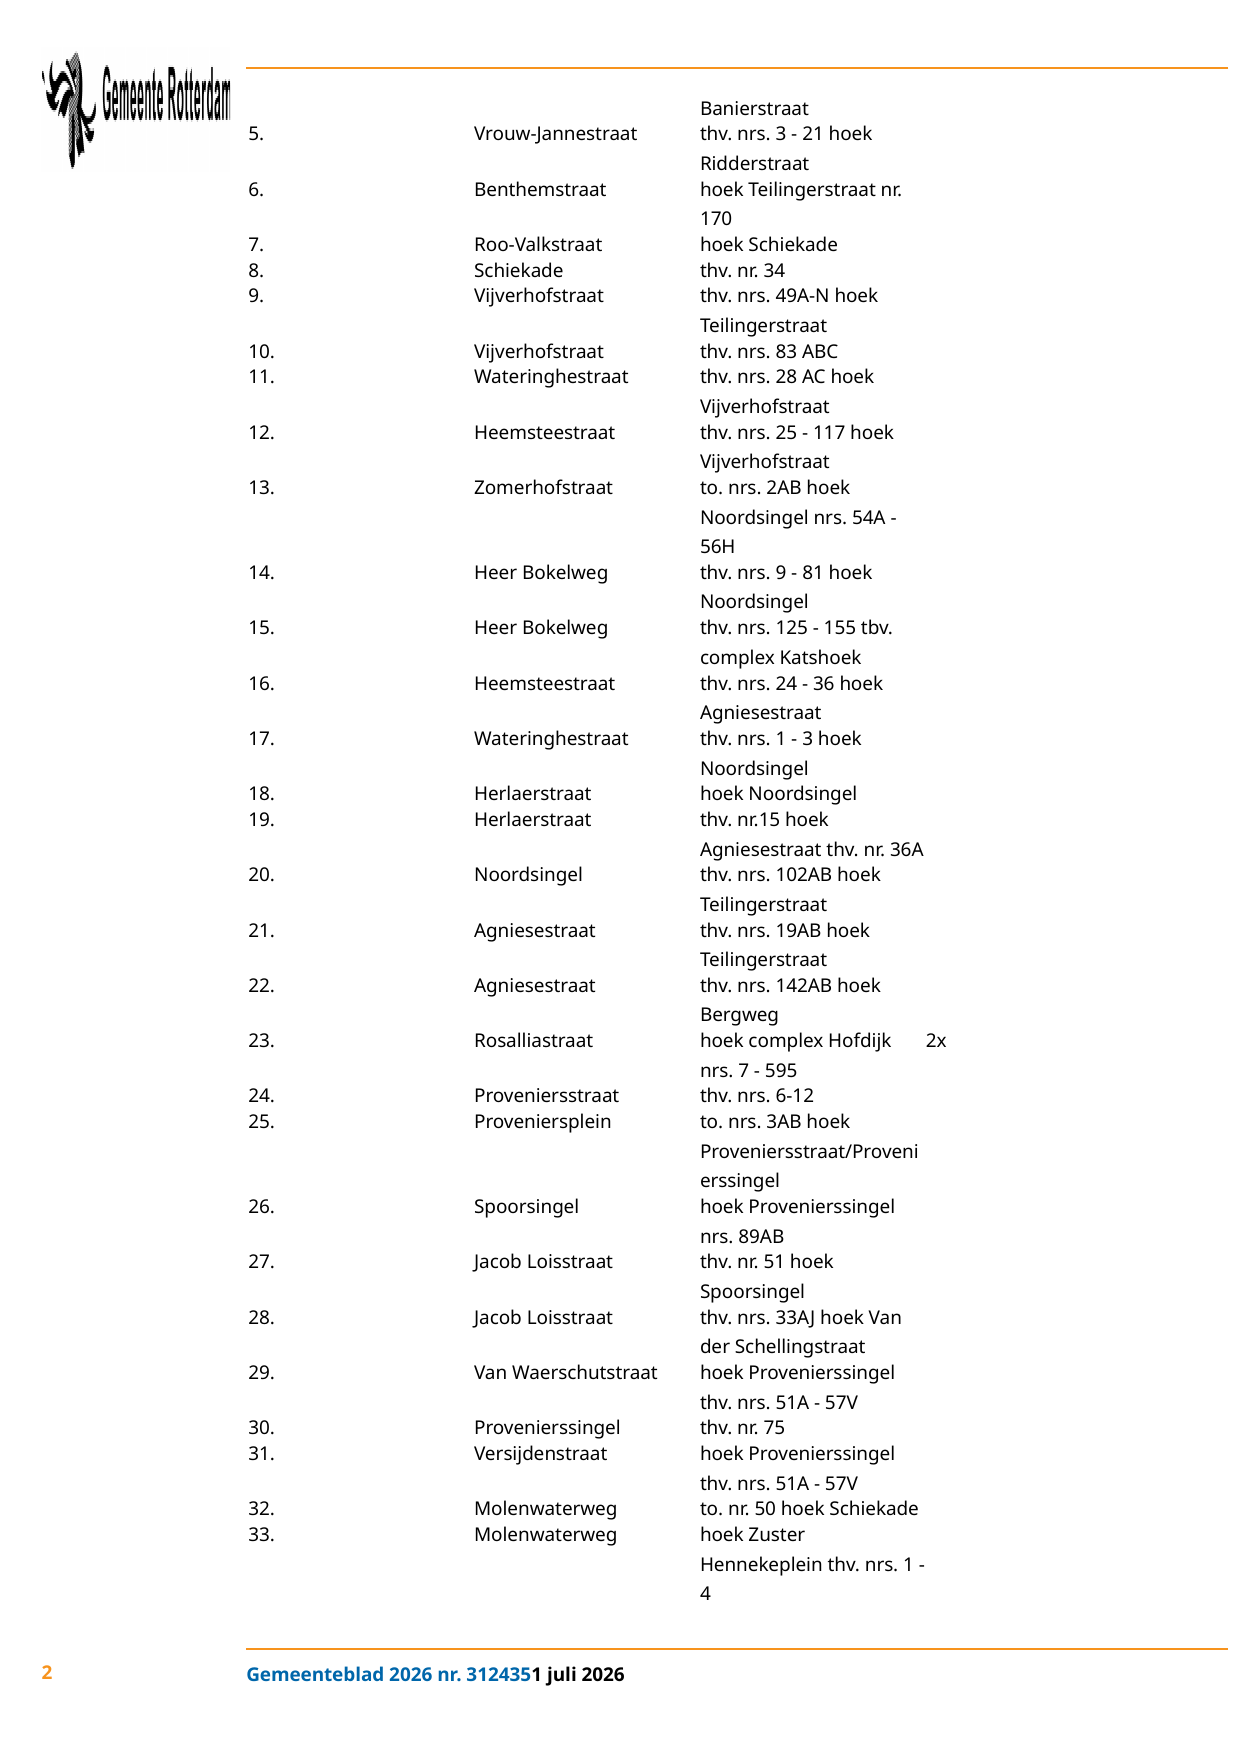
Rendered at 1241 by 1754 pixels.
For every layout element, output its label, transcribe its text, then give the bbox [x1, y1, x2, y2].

table_cell thv. nrs. 19AB hoek Teilingerstraat [700, 917, 926, 972]
table_cell thv. nrs. 102AB hoek Teilingerstraat [700, 861, 926, 917]
table_cell Herlaerstraat [474, 780, 700, 806]
table_cell [926, 121, 1152, 176]
table_cell to. nrs. 2AB hoek Noordsingel nrs. 54A - 56H [700, 474, 926, 559]
table_cell [926, 861, 1152, 917]
table_cell thv. nr. 34 [700, 257, 926, 283]
table_cell 33. [248, 1521, 474, 1606]
table_cell [926, 917, 1152, 972]
table_cell 8. [248, 257, 474, 283]
table_cell thv. nrs. 142AB hoek Bergweg [700, 972, 926, 1027]
table_cell 5. [248, 121, 474, 176]
table_cell [474, 95, 700, 121]
table_cell Rosalliastraat [474, 1028, 700, 1083]
table_cell 30. [248, 1415, 474, 1440]
table_cell [926, 1359, 1152, 1414]
table_cell thv. nrs. 25 - 117 hoek Vijverhofstraat [700, 419, 926, 474]
table_cell hoek Noordsingel [700, 780, 926, 806]
table_cell 11. [248, 364, 474, 419]
table_cell hoek Schiekade [700, 231, 926, 257]
table_cell Wateringhestraat [474, 364, 700, 419]
table_cell [926, 176, 1152, 231]
table_cell [926, 1440, 1152, 1496]
table_cell Vrouw-Jannestraat [474, 121, 700, 176]
table_cell thv. nr.15 hoek Agniesestraat thv. nr. 36A [700, 806, 926, 861]
table_cell 6. [248, 176, 474, 231]
table_cell thv. nrs. 3 - 21 hoek Ridderstraat [700, 121, 926, 176]
table_cell 15. [248, 615, 474, 670]
table_cell hoek Provenierssingel nrs. 89AB [700, 1193, 926, 1249]
table_cell [926, 1304, 1152, 1359]
table_cell Heer Bokelweg [474, 615, 700, 670]
table_cell [926, 806, 1152, 861]
table_cell hoek Zuster Hennekeplein thv. nrs. 1 - 4 [700, 1521, 926, 1606]
table_cell Spoorsingel [474, 1193, 700, 1249]
table_cell 7. [248, 231, 474, 257]
table_cell 13. [248, 474, 474, 559]
table_cell Jacob Loisstraat [474, 1304, 700, 1359]
table_cell 28. [248, 1304, 474, 1359]
table_cell [926, 1415, 1152, 1440]
table_cell [926, 780, 1152, 806]
picture [41, 47, 231, 172]
table_cell 26. [248, 1193, 474, 1249]
table_cell thv. nrs. 1 - 3 hoek Noordsingel [700, 725, 926, 780]
table_cell [248, 95, 474, 121]
table_cell [926, 1109, 1152, 1193]
table_cell [926, 1083, 1152, 1108]
table_cell 31. [248, 1440, 474, 1496]
table_cell Proveniersstraat [474, 1083, 700, 1108]
table_cell Roo-Valkstraat [474, 231, 700, 257]
table_cell hoek complex Hofdijk nrs. 7 - 595 [700, 1028, 926, 1083]
table_cell hoek Teilingerstraat nr. 170 [700, 176, 926, 231]
table_cell [926, 725, 1152, 780]
table_cell hoek Provenierssingel thv. nrs. 51A - 57V [700, 1440, 926, 1496]
table_cell Heer Bokelweg [474, 559, 700, 614]
table_cell 32. [248, 1496, 474, 1521]
table_cell [926, 670, 1152, 725]
table_cell Molenwaterweg [474, 1496, 700, 1521]
table_cell Banierstraat [700, 95, 926, 121]
table_cell 22. [248, 972, 474, 1027]
table_cell 2x [926, 1028, 1152, 1083]
table_cell thv. nrs. 24 - 36 hoek Agniesestraat [700, 670, 926, 725]
table_cell [926, 257, 1152, 283]
table_cell thv. nrs. 28 AC hoek Vijverhofstraat [700, 364, 926, 419]
table_cell Noordsingel [474, 861, 700, 917]
table_cell [926, 231, 1152, 257]
table_cell Agniesestraat [474, 917, 700, 972]
table_cell [926, 474, 1152, 559]
table_cell 14. [248, 559, 474, 614]
table_cell 19. [248, 806, 474, 861]
table_cell 24. [248, 1083, 474, 1108]
table_cell to. nr. 50 hoek Schiekade [700, 1496, 926, 1521]
table_cell [926, 95, 1152, 121]
table_cell Agniesestraat [474, 972, 700, 1027]
table_cell 17. [248, 725, 474, 780]
table_cell hoek Provenierssingel thv. nrs. 51A - 57V [700, 1359, 926, 1414]
table_cell [926, 1249, 1152, 1304]
table_cell [926, 364, 1152, 419]
table_cell Herlaerstraat [474, 806, 700, 861]
table_cell 25. [248, 1109, 474, 1193]
table_cell Heemsteestraat [474, 419, 700, 474]
table_cell [926, 972, 1152, 1027]
table_cell thv. nrs. 125 - 155 tbv. complex Katshoek [700, 615, 926, 670]
table_cell 9. [248, 283, 474, 338]
table_cell Schiekade [474, 257, 700, 283]
table_cell Molenwaterweg [474, 1521, 700, 1606]
table_cell Jacob Loisstraat [474, 1249, 700, 1304]
table_cell [926, 1193, 1152, 1249]
table_cell 16. [248, 670, 474, 725]
table_cell Zomerhofstraat [474, 474, 700, 559]
table_cell Provenierssingel [474, 1415, 700, 1440]
table_cell thv. nrs. 6-12 [700, 1083, 926, 1108]
table_cell Benthemstraat [474, 176, 700, 231]
table_cell 21. [248, 917, 474, 972]
table_cell Vijverhofstraat [474, 338, 700, 364]
table_cell 20. [248, 861, 474, 917]
table_cell thv. nr. 75 [700, 1415, 926, 1440]
table_cell 12. [248, 419, 474, 474]
table_cell thv. nrs. 83 ABC [700, 338, 926, 364]
table_cell 27. [248, 1249, 474, 1304]
table_cell Van Waerschutstraat [474, 1359, 700, 1414]
table_cell [926, 615, 1152, 670]
table_cell [926, 559, 1152, 614]
table_cell thv. nrs. 33AJ hoek Van der Schellingstraat [700, 1304, 926, 1359]
table_cell Versijdenstraat [474, 1440, 700, 1496]
table_cell [926, 338, 1152, 364]
table_cell Wateringhestraat [474, 725, 700, 780]
table_cell [926, 419, 1152, 474]
table_cell 10. [248, 338, 474, 364]
table_cell thv. nrs. 49A-N hoek Teilingerstraat [700, 283, 926, 338]
table_cell 18. [248, 780, 474, 806]
table_cell [926, 283, 1152, 338]
table_cell 29. [248, 1359, 474, 1414]
table_cell [926, 1521, 1152, 1606]
table_cell Vijverhofstraat [474, 283, 700, 338]
table_cell Heemsteestraat [474, 670, 700, 725]
table_cell Proveniersplein [474, 1109, 700, 1193]
table_cell thv. nr. 51 hoek Spoorsingel [700, 1249, 926, 1304]
table_cell 23. [248, 1028, 474, 1083]
table_cell thv. nrs. 9 - 81 hoek Noordsingel [700, 559, 926, 614]
table_cell to. nrs. 3AB hoek Proveniersstraat/Provenierssingel [700, 1109, 926, 1193]
table_cell [926, 1496, 1152, 1521]
